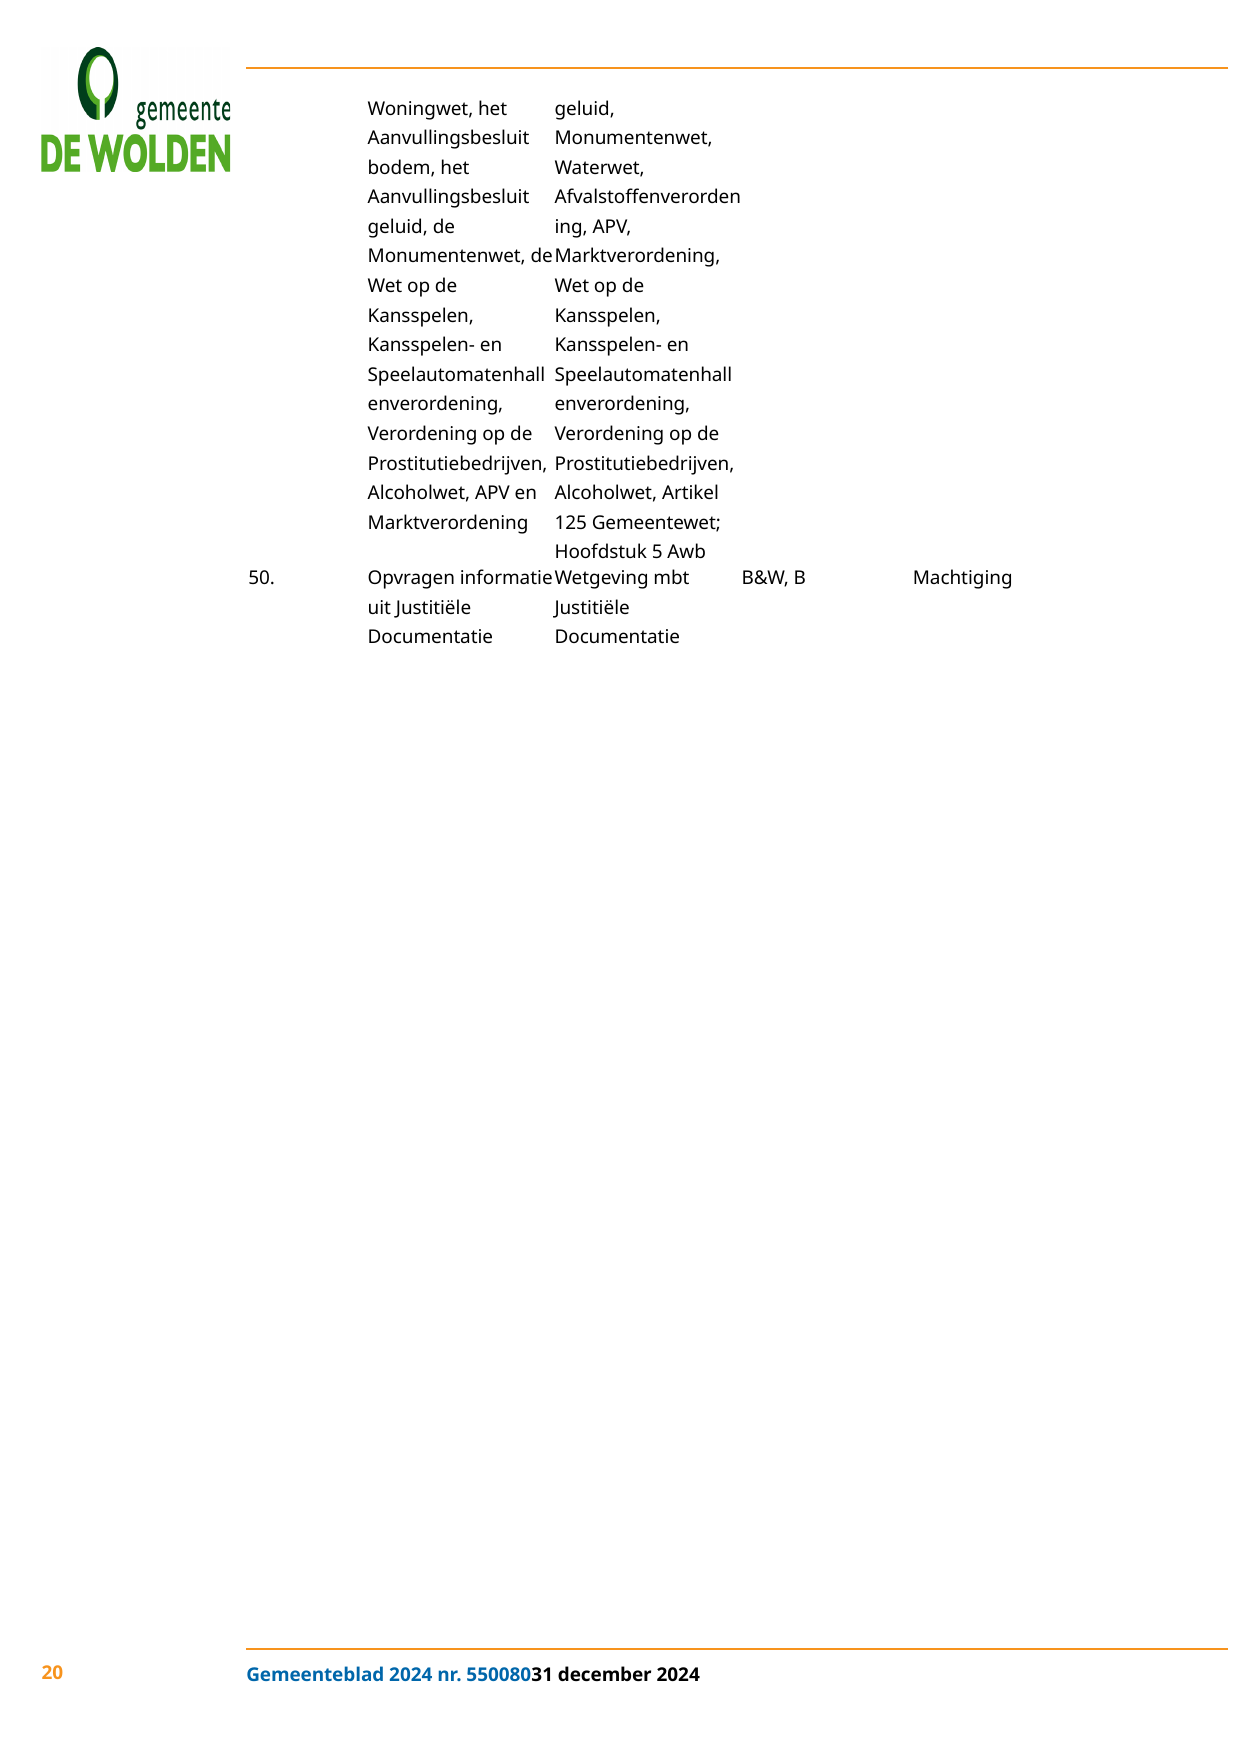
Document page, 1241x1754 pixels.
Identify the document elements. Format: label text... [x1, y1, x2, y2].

table_cell [248, 95, 367, 564]
table_cell Machtiging [913, 564, 1032, 649]
table_cell [1032, 564, 1152, 649]
table_cell [741, 95, 913, 564]
table_cell [1032, 95, 1152, 564]
table_cell Wetgeving mbt Justitiële Documentatie [554, 564, 741, 649]
table_cell 50. [248, 564, 367, 649]
table_cell Opvragen informatie uit Justitiële Documentatie [368, 564, 554, 649]
table_cell [913, 95, 1032, 564]
table_cell Woningwet, het Aanvullingsbesluit bodem, het Aanvullingsbesluit geluid, de Monumentenwet, de Wet op de Kansspelen, Kansspelen- en Speelautomatenhallenverordening, Verordening op de Prostitutiebedrijven, Alcoholwet, APV en Marktverordening [368, 95, 554, 564]
table_cell geluid, Monumentenwet, Waterwet, Afvalstoffenverordening, APV, Marktverordening, Wet op de Kansspelen, Kansspelen- en Speelautomatenhallenverordening, Verordening op de Prostitutiebedrijven, Alcoholwet, Artikel 125 Gemeentewet; Hoofdstuk 5 Awb [554, 95, 741, 564]
picture [41, 47, 231, 172]
table_cell B&W, B [741, 564, 913, 649]
